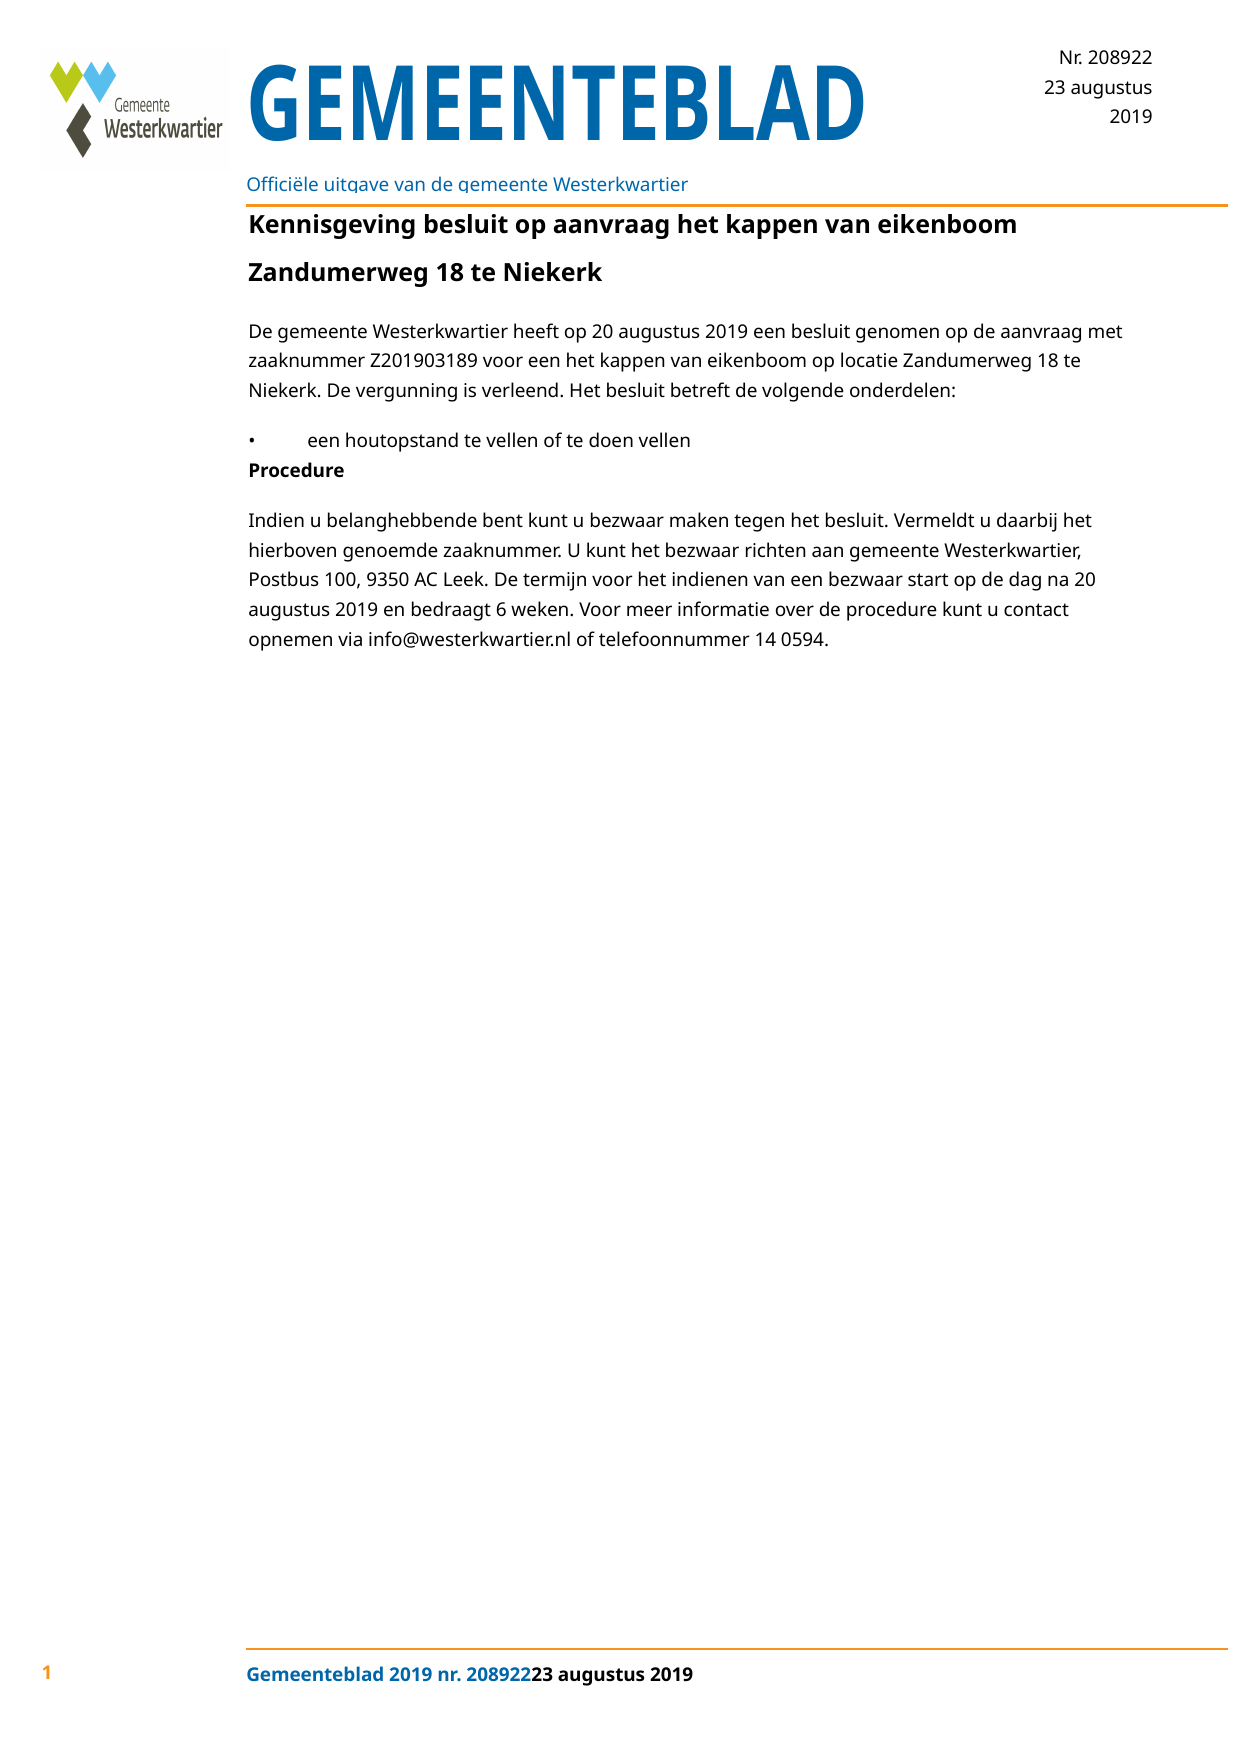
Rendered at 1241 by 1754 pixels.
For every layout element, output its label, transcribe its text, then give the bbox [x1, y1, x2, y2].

text Procedure [248, 457, 1152, 483]
list een houtopstand te vellen of te doen vellen [248, 427, 1152, 453]
picture [41, 47, 231, 172]
text Indien u belanghebbende bent kunt u bezwaar maken tegen het besluit. Vermeldt u daarbij het hierboven genoemde zaaknummer. U kunt het bezwaar richten aan gemeente Westerkwartier, Postbus 100, 9350 AC Leek. De termijn voor het indienen van een bezwaar start op de dag na 20 augustus 2019 en bedraagt 6 weken. Voor meer informatie over de procedure kunt u contact opnemen via info@westerkwartier.nl of telefoonnummer 14 0594. [248, 507, 1152, 652]
text De gemeente Westerkwartier heeft op 20 augustus 2019 een besluit genomen op de aanvraag met zaaknummer Z201903189 voor een het kappen van eikenboom op locatie Zandumerweg 18 te Niekerk. De vergunning is verleend. Het besluit betreft de volgende onderdelen: [248, 318, 1152, 403]
text Kennisgeving besluit op aanvraag het kappen van eikenboom Zandumerweg 18 te Niekerk [248, 207, 1152, 288]
